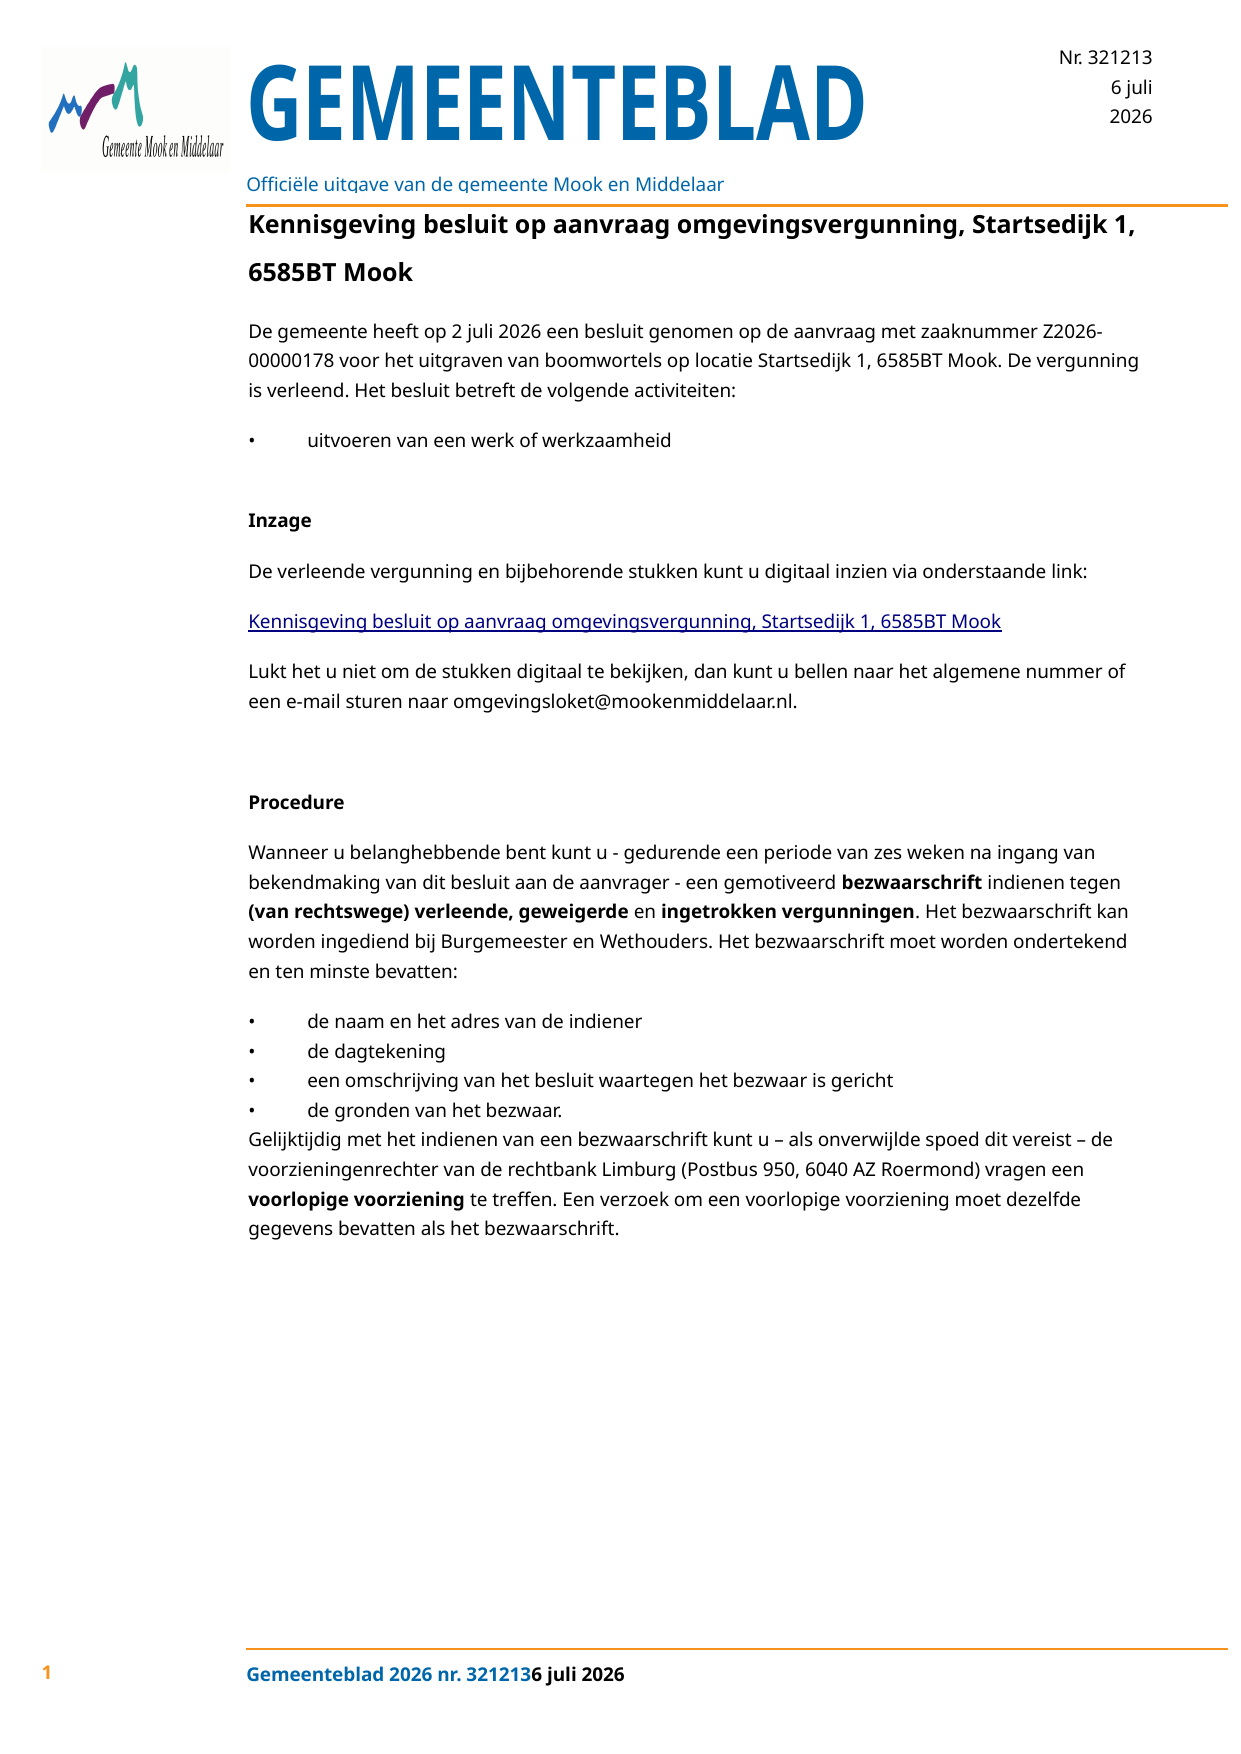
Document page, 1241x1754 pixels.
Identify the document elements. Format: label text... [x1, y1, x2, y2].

list de dagtekening [248, 1038, 1152, 1064]
list uitvoeren van een werk of werkzaamheid [248, 427, 1152, 453]
text Kennisgeving besluit op aanvraag omgevingsvergunning, Startsedijk 1, 6585BT Mook [248, 207, 1152, 288]
text Wanneer u belanghebbende bent kunt u - gedurende een periode van zes weken na ingang van bekendmaking van dit besluit aan de aanvrager - een gemotiveerd bezwaarschrift indienen tegen (van rechtswege) verleende, geweigerde en ingetrokken vergunningen. Het bezwaarschrift kan worden ingediend bij Burgemeester en Wethouders. Het bezwaarschrift moet worden ondertekend en ten minste bevatten: [248, 839, 1152, 984]
text Kennisgeving besluit op aanvraag omgevingsvergunning, Startsedijk 1, 6585BT Mook [248, 608, 1152, 634]
text Inzage [248, 507, 1152, 533]
text De gemeente heeft op 2 juli 2026 een besluit genomen op de aanvraag met zaaknummer Z2026-00000178 voor het uitgraven van boomwortels op locatie Startsedijk 1, 6585BT Mook. De vergunning is verleend. Het besluit betreft de volgende activiteiten: [248, 318, 1152, 403]
list een omschrijving van het besluit waartegen het bezwaar is gericht [248, 1067, 1152, 1093]
text Procedure [248, 789, 1152, 815]
list de naam en het adres van de indiener [248, 1008, 1152, 1034]
list de gronden van het bezwaar. [248, 1097, 1152, 1123]
text De verleende vergunning en bijbehorende stukken kunt u digitaal inzien via onderstaande link: [248, 558, 1152, 584]
picture [41, 47, 231, 172]
text Lukt het u niet om de stukken digitaal te bekijken, dan kunt u bellen naar het algemene nummer of een e-mail sturen naar omgevingsloket@mookenmiddelaar.nl. [248, 659, 1152, 714]
text Gelijktijdig met het indienen van een bezwaarschrift kunt u – als onverwijlde spoed dit vereist – de voorzieningenrechter van de rechtbank Limburg (Postbus 950, 6040 AZ Roermond) vragen een voorlopige voorziening te treffen. Een verzoek om een voorlopige voorziening moet dezelfde gegevens bevatten als het bezwaarschrift. [248, 1127, 1152, 1241]
